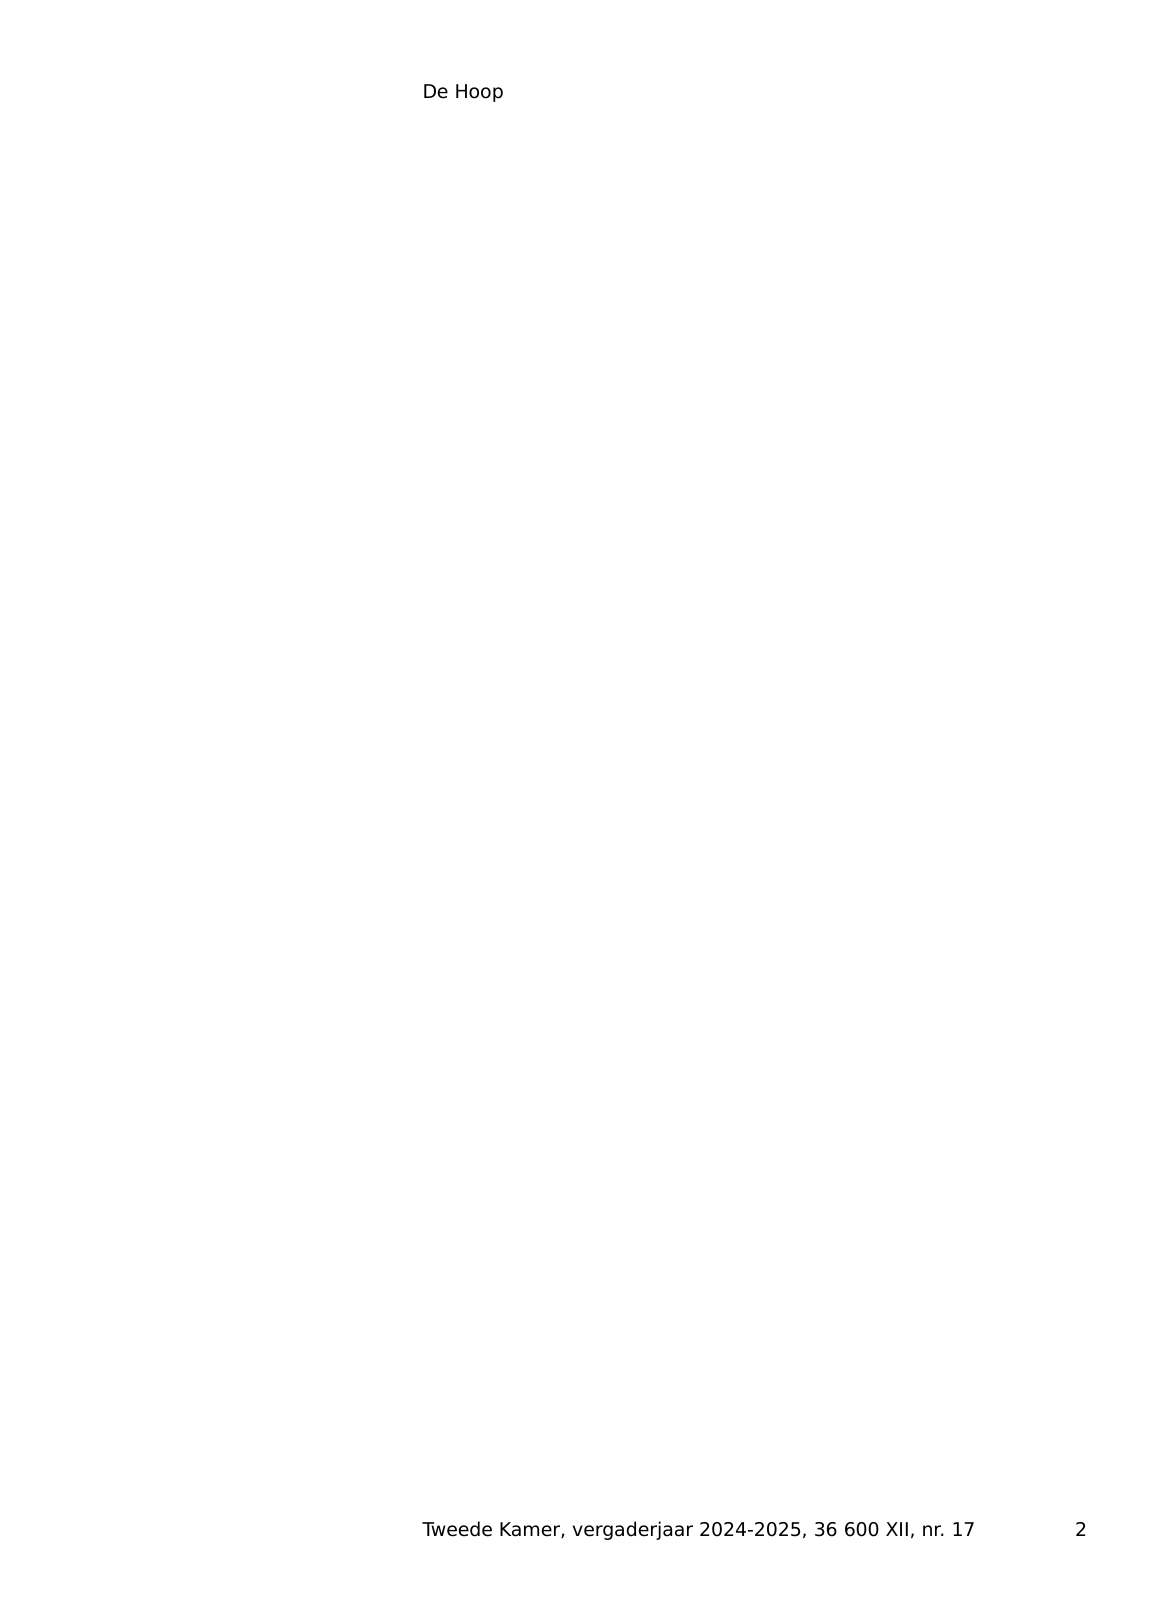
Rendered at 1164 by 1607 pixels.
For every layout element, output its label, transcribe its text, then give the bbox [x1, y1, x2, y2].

text De Hoop [422, 59, 1087, 103]
